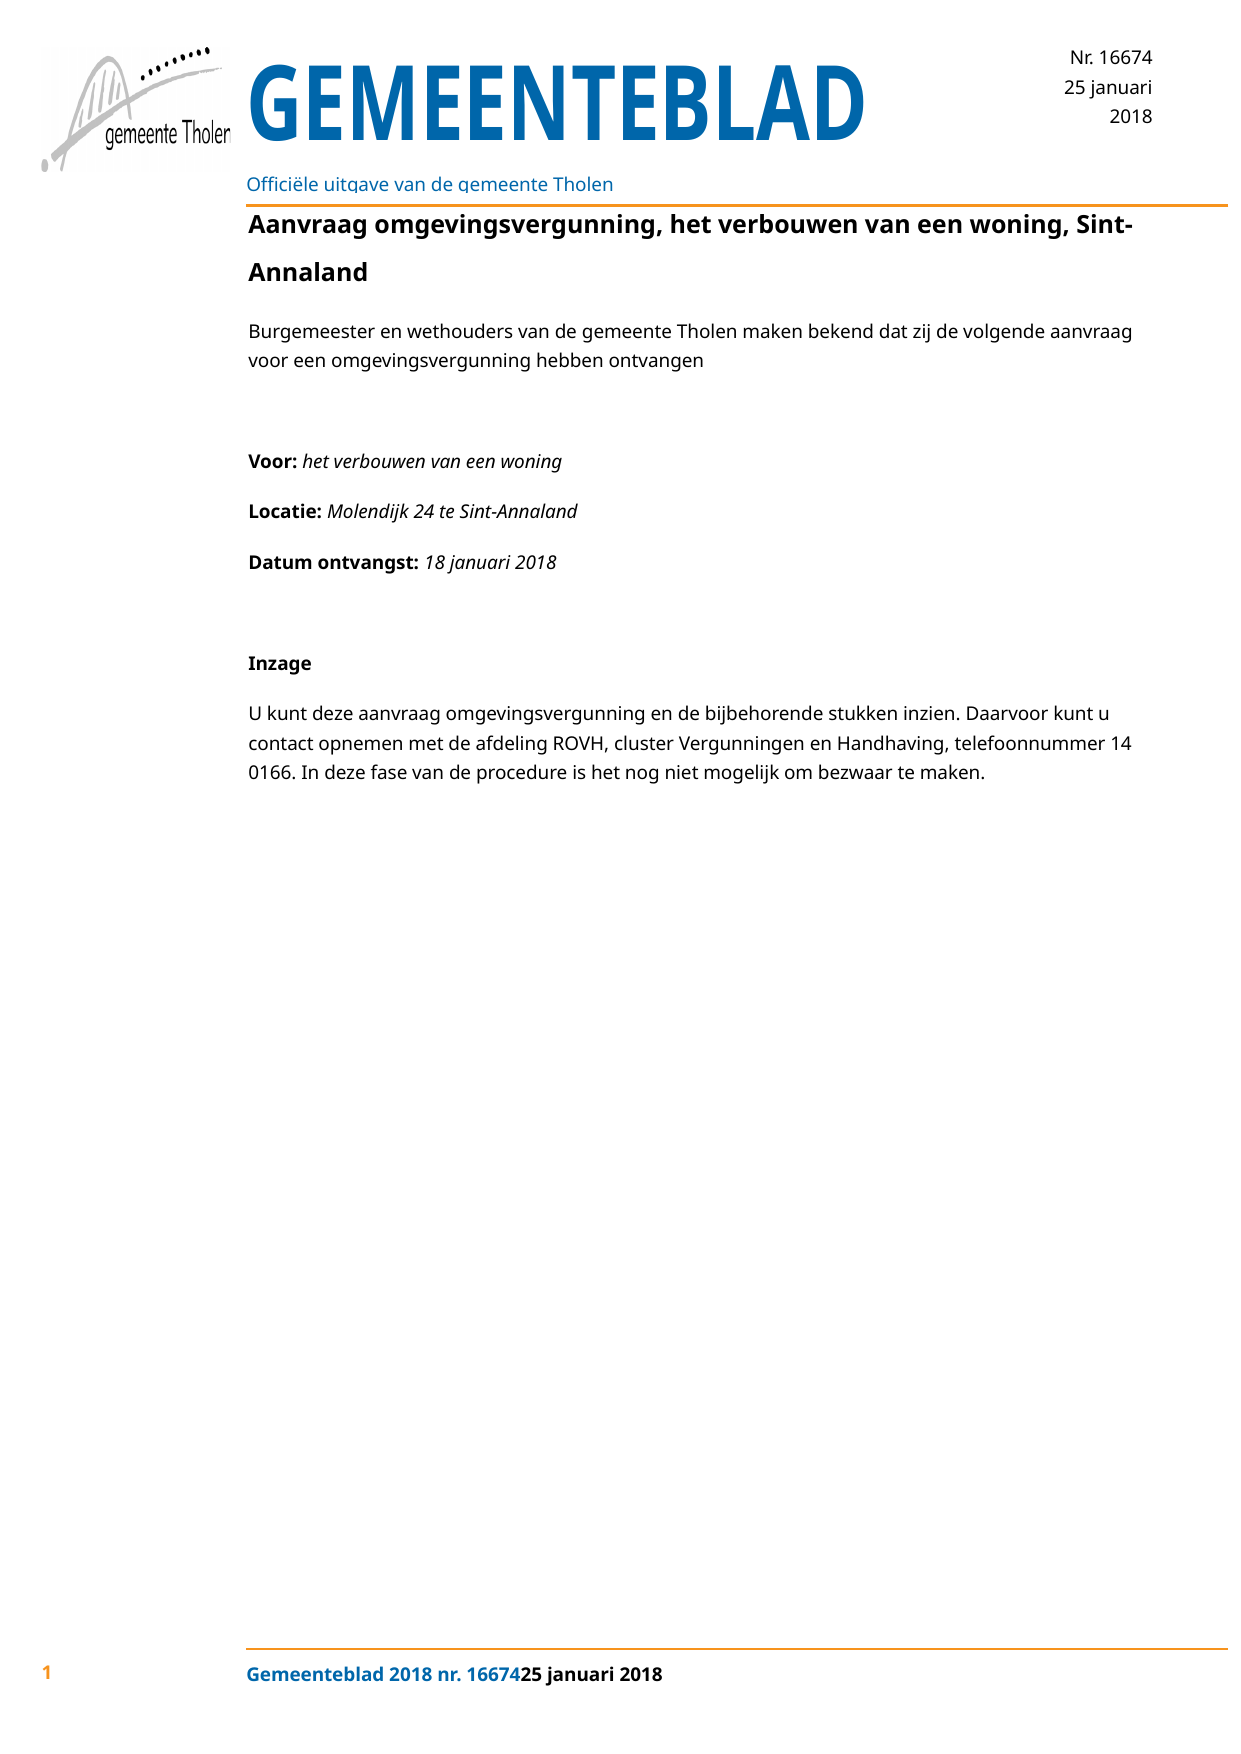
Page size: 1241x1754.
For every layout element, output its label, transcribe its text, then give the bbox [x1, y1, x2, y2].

text U kunt deze aanvraag omgevingsvergunning en de bijbehorende stukken inzien. Daarvoor kunt u contact opnemen met de afdeling ROVH, cluster Vergunningen en Handhaving, telefoonnummer 14 0166. In deze fase van de procedure is het nog niet mogelijk om bezwaar te maken. [248, 700, 1152, 785]
text Locatie: Molendijk 24 te Sint-Annaland [248, 499, 1152, 524]
text Voor: het verbouwen van een woning [248, 448, 1152, 474]
text Burgemeester en wethouders van de gemeente Tholen maken bekend dat zij de volgende aanvraag voor een omgevingsvergunning hebben ontvangen [248, 318, 1152, 373]
picture [41, 47, 231, 172]
text Aanvraag omgevingsvergunning, het verbouwen van een woning, Sint-Annaland [248, 207, 1152, 288]
text Inzage [248, 650, 1152, 676]
text Datum ontvangst: 18 januari 2018 [248, 549, 1152, 575]
